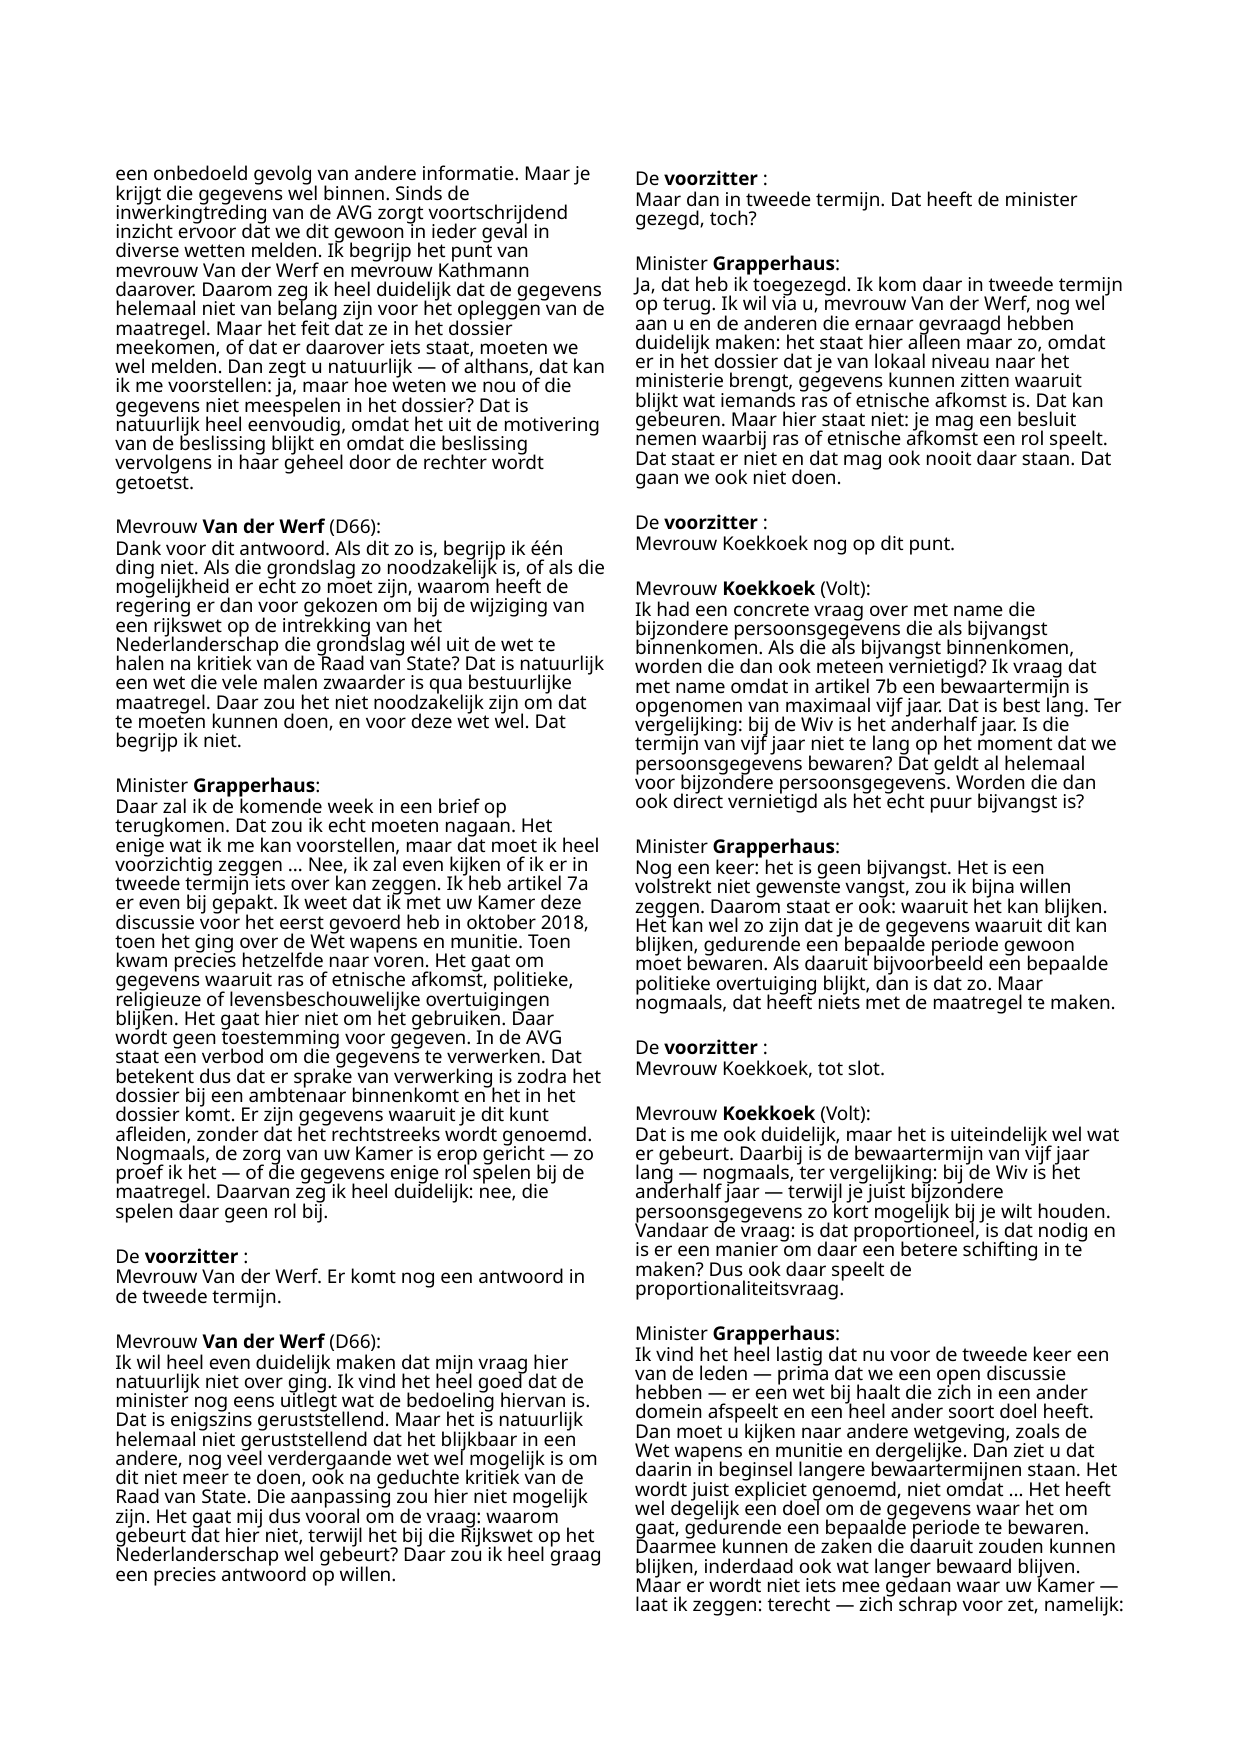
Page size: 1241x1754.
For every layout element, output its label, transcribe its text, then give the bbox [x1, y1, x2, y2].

text Mevrouw Van der Werf (D66): [115, 1328, 605, 1354]
text Ik vind het heel lastig dat nu voor de tweede keer een van de leden — prima dat we een open discussie hebben — er een wet bij haalt die zich in een ander domein afspeelt en een heel ander soort doel heeft. Dan moet u kijken naar andere wetgeving, zoals de Wet wapens en munitie en dergelijke. Dan ziet u dat daarin in beginsel langere bewaartermijnen staan. Het wordt juist expliciet genoemd, niet omdat … Het heeft wel degelijk een doel om de gegevens waar het om gaat, gedurende een bepaalde periode te bewaren. Daarmee kunnen de zaken die daaruit zouden kunnen blijken, inderdaad ook wat langer bewaard blijven. Maar er wordt niet iets mee gedaan waar uw Kamer — laat ik zeggen: terecht — zich schrap voor zet, namelijk: [635, 1346, 1125, 1615]
text De voorzitter : [635, 165, 1125, 191]
text Maar dan in tweede termijn. Dat heeft de minister gezegd, toch? [635, 191, 1125, 229]
text Ik wil heel even duidelijk maken dat mijn vraag hier natuurlijk niet over ging. Ik vind het heel goed dat de minister nog eens uitlegt wat de bedoeling hiervan is. Dat is enigszins geruststellend. Maar het is natuurlijk helemaal niet geruststellend dat het blijkbaar in een andere, nog veel verdergaande wet wel mogelijk is om dit niet meer te doen, ook na geduchte kritiek van de Raad van State. Die aanpassing zou hier niet mogelijk zijn. Het gaat mij dus vooral om de vraag: waarom gebeurt dat hier niet, terwijl het bij die Rijkswet op het Nederlanderschap wel gebeurt? Daar zou ik heel graag een precies antwoord op willen. [115, 1354, 605, 1585]
text Daar zal ik de komende week in een brief op terugkomen. Dat zou ik echt moeten nagaan. Het enige wat ik me kan voorstellen, maar dat moet ik heel voorzichtig zeggen … Nee, ik zal even kijken of ik er in tweede termijn iets over kan zeggen. Ik heb artikel 7a er even bij gepakt. Ik weet dat ik met uw Kamer deze discussie voor het eerst gevoerd heb in oktober 2018, toen het ging over de Wet wapens en munitie. Toen kwam precies hetzelfde naar voren. Het gaat om gegevens waaruit ras of etnische afkomst, politieke, religieuze of levensbeschouwelijke overtuigingen blijken. Het gaat hier niet om het gebruiken. Daar wordt geen toestemming voor gegeven. In de AVG staat een verbod om die gegevens te verwerken. Dat betekent dus dat er sprake van verwerking is zodra het dossier bij een ambtenaar binnenkomt en het in het dossier komt. Er zijn gegevens waaruit je dit kunt afleiden, zonder dat het rechtstreeks wordt genoemd. Nogmaals, de zorg van uw Kamer is erop gericht — zo proef ik het — of die gegevens enige rol spelen bij de maatregel. Daarvan zeg ik heel duidelijk: nee, die spelen daar geen rol bij. [115, 798, 605, 1222]
text een onbedoeld gevolg van andere informatie. Maar je krijgt die gegevens wel binnen. Sinds de inwerkingtreding van de AVG zorgt voortschrijdend inzicht ervoor dat we dit gewoon in ieder geval in diverse wetten melden. Ik begrijp het punt van mevrouw Van der Werf en mevrouw Kathmann daarover. Daarom zeg ik heel duidelijk dat de gegevens helemaal niet van belang zijn voor het opleggen van de maatregel. Maar het feit dat ze in het dossier meekomen, of dat er daarover iets staat, moeten we wel melden. Dan zegt u natuurlijk — of althans, dat kan ik me voorstellen: ja, maar hoe weten we nou of die gegevens niet meespelen in het dossier? Dat is natuurlijk heel eenvoudig, omdat het uit de motivering van de beslissing blijkt en omdat die beslissing vervolgens in haar geheel door de rechter wordt getoetst. [115, 165, 605, 493]
text Dat is me ook duidelijk, maar het is uiteindelijk wel wat er gebeurt. Daarbij is de bewaartermijn van vijf jaar lang — nogmaals, ter vergelijking: bij de Wiv is het anderhalf jaar — terwijl je juist bijzondere persoonsgegevens zo kort mogelijk bij je wilt houden. Vandaar de vraag: is dat proportioneel, is dat nodig en is er een manier om daar een betere schifting in te maken? Dus ook daar speelt de proportionaliteitsvraag. [635, 1126, 1125, 1299]
text Mevrouw Koekkoek, tot slot. [635, 1060, 1125, 1079]
text Mevrouw Koekkoek (Volt): [635, 1100, 1125, 1126]
text Minister Grapperhaus: [115, 772, 605, 798]
text Ik had een concrete vraag over met name die bijzondere persoonsgegevens die als bijvangst binnenkomen. Als die als bijvangst binnenkomen, worden die dan ook meteen vernietigd? Ik vraag dat met name omdat in artikel 7b een bewaartermijn is opgenomen van maximaal vijf jaar. Dat is best lang. Ter vergelijking: bij de Wiv is het anderhalf jaar. Is die termijn van vijf jaar niet te lang op het moment dat we persoonsgegevens bewaren? Dat geldt al helemaal voor bijzondere persoonsgegevens. Worden die dan ook direct vernietigd als het echt puur bijvangst is? [635, 601, 1125, 812]
text Minister Grapperhaus: [635, 1320, 1125, 1346]
text Nog een keer: het is geen bijvangst. Het is een volstrekt niet gewenste vangst, zou ik bijna willen zeggen. Daarom staat er ook: waaruit het kan blijken. Het kan wel zo zijn dat je de gegevens waaruit dit kan blijken, gedurende een bepaalde periode gewoon moet bewaren. Als daaruit bijvoorbeeld een bepaalde politieke overtuiging blijkt, dan is dat zo. Maar nogmaals, dat heeft niets met de maatregel te maken. [635, 859, 1125, 1013]
text De voorzitter : [115, 1243, 605, 1268]
text Mevrouw Van der Werf. Er komt nog een antwoord in de tweede termijn. [115, 1268, 605, 1307]
text Mevrouw Koekkoek nog op dit punt. [635, 535, 1125, 554]
text De voorzitter : [635, 509, 1125, 535]
text Dank voor dit antwoord. Als dit zo is, begrijp ik één ding niet. Als die grondslag zo noodzakelijk is, of als die mogelijkheid er echt zo moet zijn, waarom heeft de regering er dan voor gekozen om bij de wijziging van een rijkswet op de intrekking van het Nederlanderschap die grondslag wél uit de wet te halen na kritiek van de Raad van State? Dat is natuurlijk een wet die vele malen zwaarder is qua bestuurlijke maatregel. Daar zou het niet noodzakelijk zijn om dat te moeten kunnen doen, en voor deze wet wel. Dat begrijp ik niet. [115, 539, 605, 751]
text De voorzitter : [635, 1034, 1125, 1060]
text Mevrouw Van der Werf (D66): [115, 514, 605, 539]
text Minister Grapperhaus: [635, 833, 1125, 859]
text Ja, dat heb ik toegezegd. Ik kom daar in tweede termijn op terug. Ik wil via u, mevrouw Van der Werf, nog wel aan u en de anderen die ernaar gevraagd hebben duidelijk maken: het staat hier alleen maar zo, omdat er in het dossier dat je van lokaal niveau naar het ministerie brengt, gegevens kunnen zitten waaruit blijkt wat iemands ras of etnische afkomst is. Dat kan gebeuren. Maar hier staat niet: je mag een besluit nemen waarbij ras of etnische afkomst een rol speelt. Dat staat er niet en dat mag ook nooit daar staan. Dat gaan we ook niet doen. [635, 276, 1125, 488]
text Mevrouw Koekkoek (Volt): [635, 575, 1125, 601]
text Minister Grapperhaus: [635, 250, 1125, 276]
